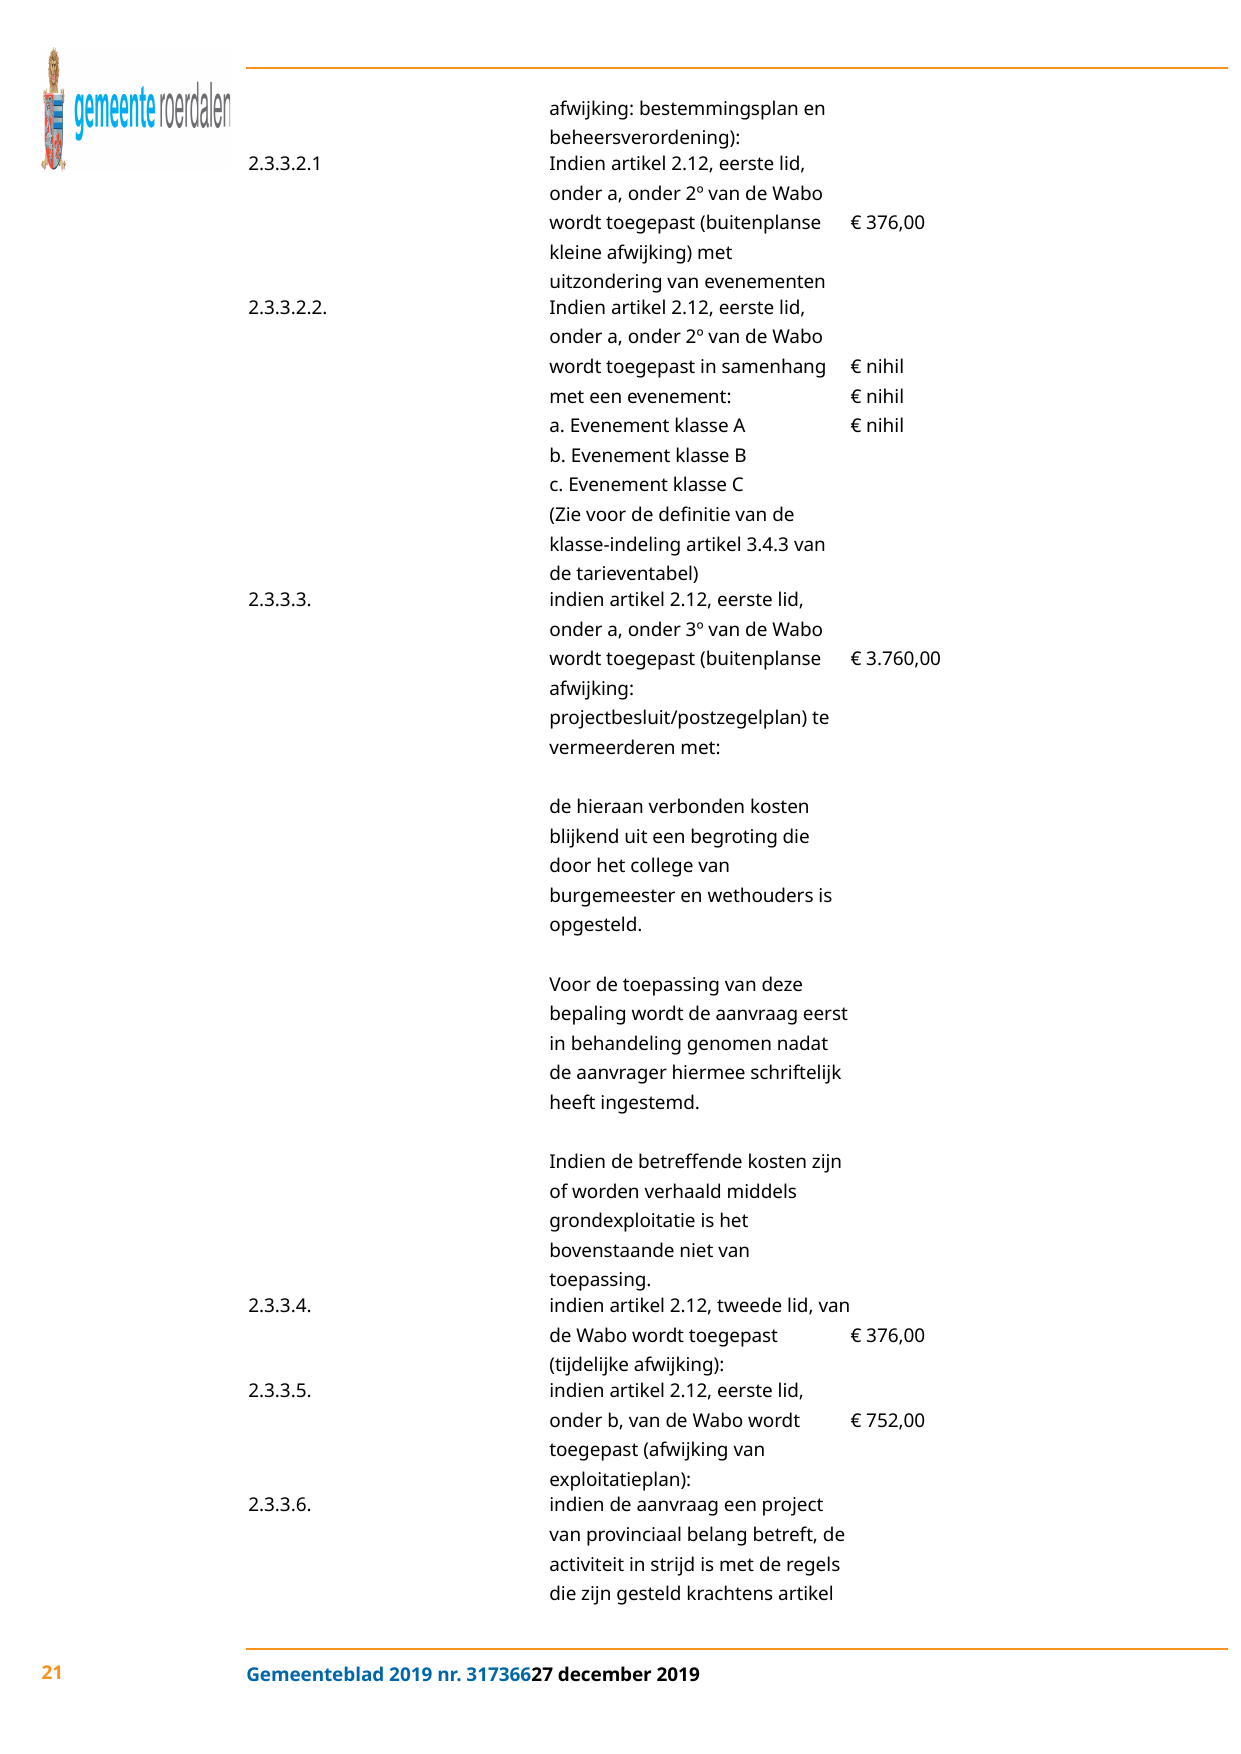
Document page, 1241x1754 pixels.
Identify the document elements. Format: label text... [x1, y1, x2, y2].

table_cell € nihil € nihil € nihil [850, 294, 1152, 586]
table_cell 2.3.3.4. [248, 1292, 549, 1377]
table_cell afwijking: bestemmingsplan en beheersverordening): [549, 95, 850, 150]
table_cell Indien artikel 2.12, eerste lid, onder a, onder 2º van de Wabo wordt toegepast in samenhang met een evenement: a. Evenement klasse A b. Evenement klasse B c. Evenement klasse C (Zie voor de definitie van de klasse-indeling artikel 3.4.3 van de tarieventabel) [549, 294, 850, 586]
table_cell € 3.760,00 [850, 586, 1152, 1292]
table_cell Indien artikel 2.12, eerste lid, onder a, onder 2º van de Wabo wordt toegepast (buitenplanse kleine afwijking) met uitzondering van evenementen [549, 150, 850, 294]
table_cell € 376,00 [850, 1292, 1152, 1377]
table_cell 2.3.3.3. [248, 586, 549, 1292]
table_cell 2.3.3.5. [248, 1377, 549, 1492]
table_cell 2.3.3.6. [248, 1492, 549, 1606]
table_cell indien artikel 2.12, tweede lid, van de Wabo wordt toegepast (tijdelijke afwijking): [549, 1292, 850, 1377]
table_cell 2.3.3.2.2. [248, 294, 549, 586]
table_cell indien artikel 2.12, eerste lid, onder a, onder 3º van de Wabo wordt toegepast (buitenplanse afwijking: projectbesluit/postzegelplan) te vermeerderen met: de hieraan verbonden kosten blijkend uit een begroting die door het college van burgemeester en wethouders is opgesteld. Voor de toepassing van deze bepaling wordt de aanvraag eerst in behandeling genomen nadat de aanvrager hiermee schriftelijk heeft ingestemd. Indien de betreffende kosten zijn of worden verhaald middels grondexploitatie is het bovenstaande niet van toepassing. [549, 586, 850, 1292]
table_cell € 376,00 [850, 150, 1152, 294]
picture [41, 47, 231, 172]
table_cell indien artikel 2.12, eerste lid, onder b, van de Wabo wordt toegepast (afwijking van exploitatieplan): [549, 1377, 850, 1492]
table_cell [248, 95, 549, 150]
table_cell 2.3.3.2.1 [248, 150, 549, 294]
table_cell [850, 95, 1152, 150]
table_cell € 752,00 [850, 1377, 1152, 1492]
table_cell [850, 1492, 1152, 1606]
table_cell indien de aanvraag een project van provinciaal belang betreft, de activiteit in strijd is met de regels die zijn gesteld krachtens artikel [549, 1492, 850, 1606]
